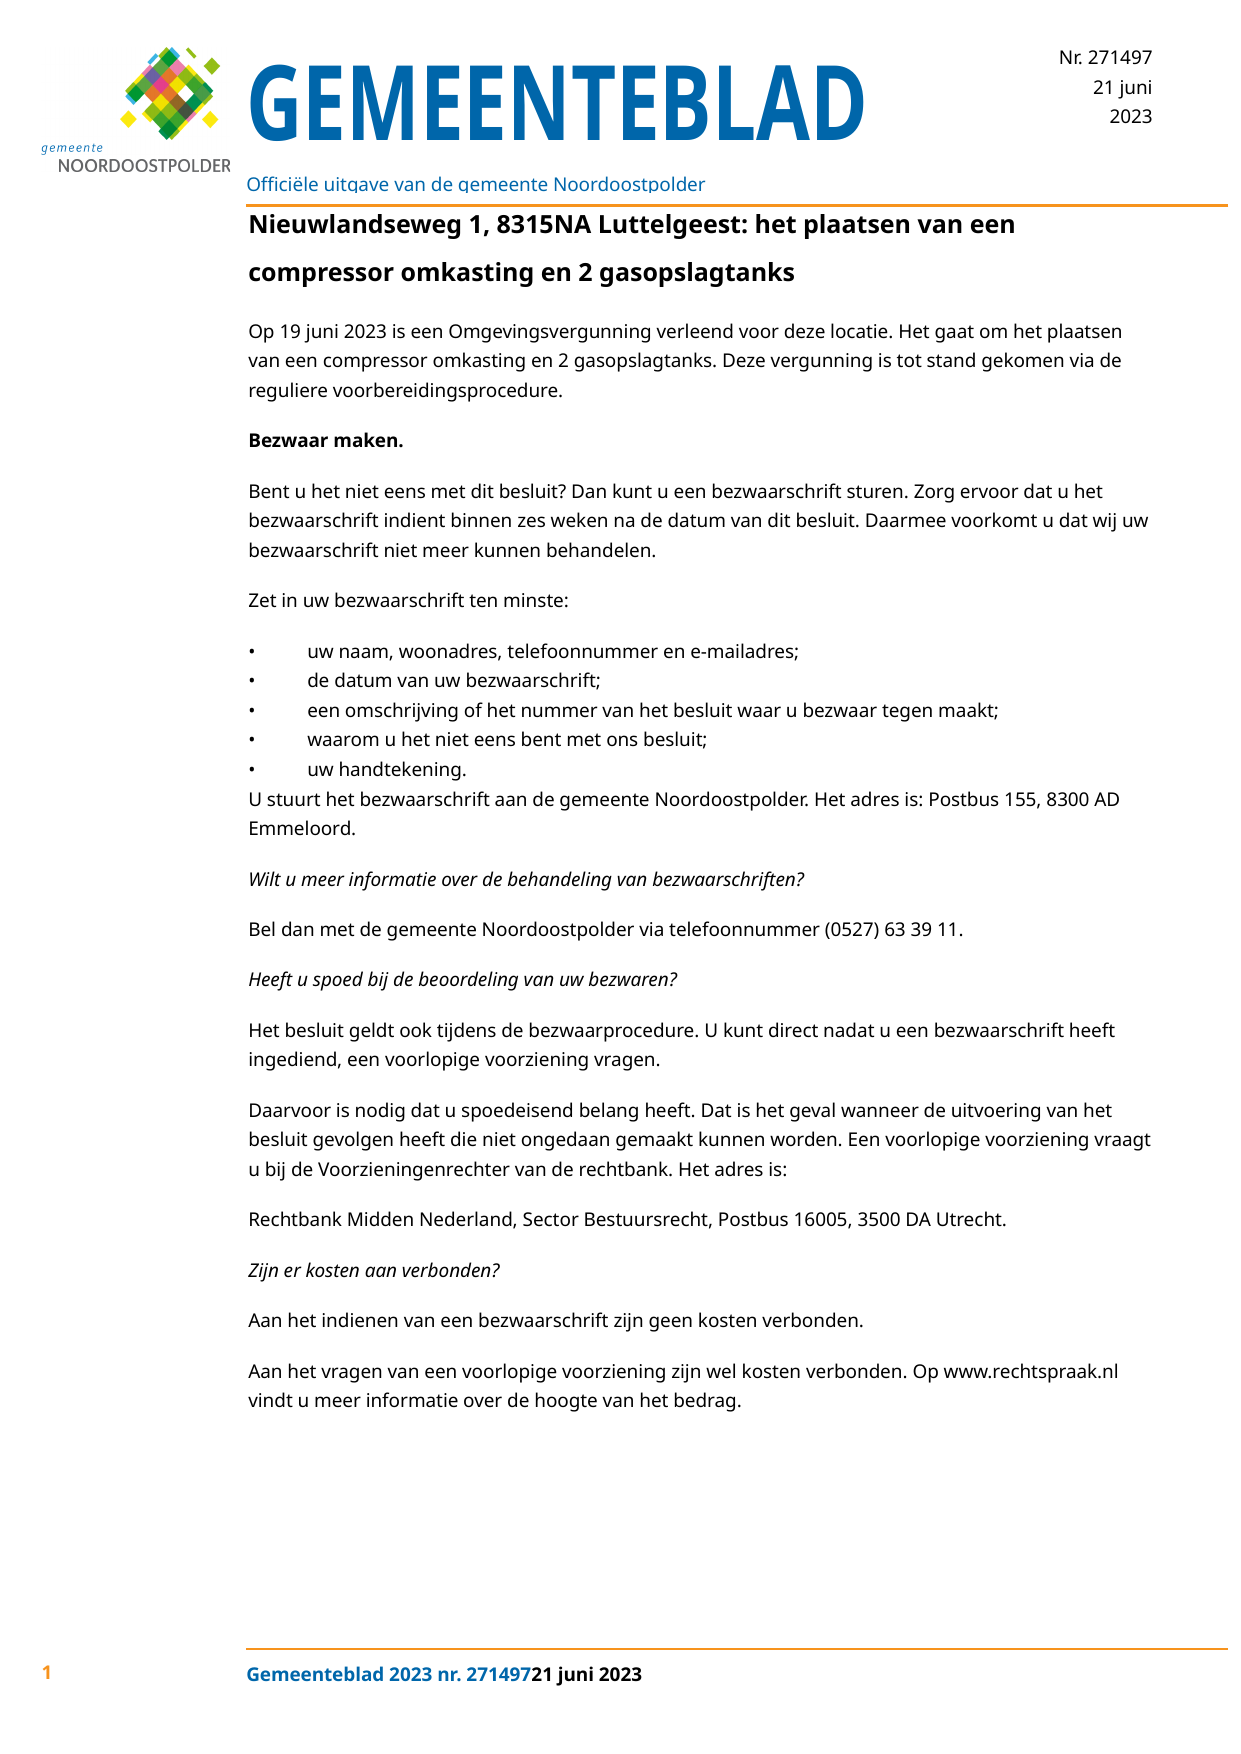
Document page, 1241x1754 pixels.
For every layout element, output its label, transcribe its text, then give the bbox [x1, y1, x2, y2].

text Heeft u spoed bij de beoordeling van uw bezwaren? [248, 967, 1152, 992]
text Het besluit geldt ook tijdens de bezwaarprocedure. U kunt direct nadat u een bezwaarschrift heeft ingediend, een voorlopige voorziening vragen. [248, 1017, 1152, 1072]
text Op 19 juni 2023 is een Omgevingsvergunning verleend voor deze locatie. Het gaat om het plaatsen van een compressor omkasting en 2 gasopslagtanks. Deze vergunning is tot stand gekomen via de reguliere voorbereidingsprocedure. [248, 318, 1152, 403]
picture [41, 47, 231, 172]
list waarom u het niet eens bent met ons besluit; [248, 727, 1152, 752]
text Aan het indienen van een bezwaarschrift zijn geen kosten verbonden. [248, 1307, 1152, 1333]
text Aan het vragen van een voorlopige voorziening zijn wel kosten verbonden. Op www.rechtspraak.nl vindt u meer informatie over de hoogte van het bedrag. [248, 1358, 1152, 1413]
text Bel dan met de gemeente Noordoostpolder via telefoonnummer (0527) 63 39 11. [248, 916, 1152, 942]
list uw handtekening. [248, 756, 1152, 782]
text Bent u het niet eens met dit besluit? Dan kunt u een bezwaarschrift sturen. Zorg ervoor dat u het bezwaarschrift indient binnen zes weken na de datum van dit besluit. Daarmee voorkomt u dat wij uw bezwaarschrift niet meer kunnen behandelen. [248, 478, 1152, 563]
list uw naam, woonadres, telefoonnummer en e-mailadres; [248, 638, 1152, 664]
list de datum van uw bezwaarschrift; [248, 667, 1152, 693]
text U stuurt het bezwaarschrift aan de gemeente Noordoostpolder. Het adres is: Postbus 155, 8300 AD Emmeloord. [248, 786, 1152, 841]
text Rechtbank Midden Nederland, Sector Bestuursrecht, Postbus 16005, 3500 DA Utrecht. [248, 1207, 1152, 1232]
list een omschrijving of het nummer van het besluit waar u bezwaar tegen maakt; [248, 697, 1152, 723]
text Wilt u meer informatie over de behandeling van bezwaarschriften? [248, 866, 1152, 892]
text Daarvoor is nodig dat u spoedeisend belang heeft. Dat is het geval wanneer de uitvoering van het besluit gevolgen heeft die niet ongedaan gemaakt kunnen worden. Een voorlopige voorziening vraagt u bij de Voorzieningenrechter van de rechtbank. Het adres is: [248, 1097, 1152, 1182]
text Nieuwlandseweg 1, 8315NA Luttelgeest: het plaatsen van een compressor omkasting en 2 gasopslagtanks [248, 207, 1152, 288]
text Bezwaar maken. [248, 427, 1152, 453]
text Zet in uw bezwaarschrift ten minste: [248, 587, 1152, 613]
text Zijn er kosten aan verbonden? [248, 1257, 1152, 1283]
